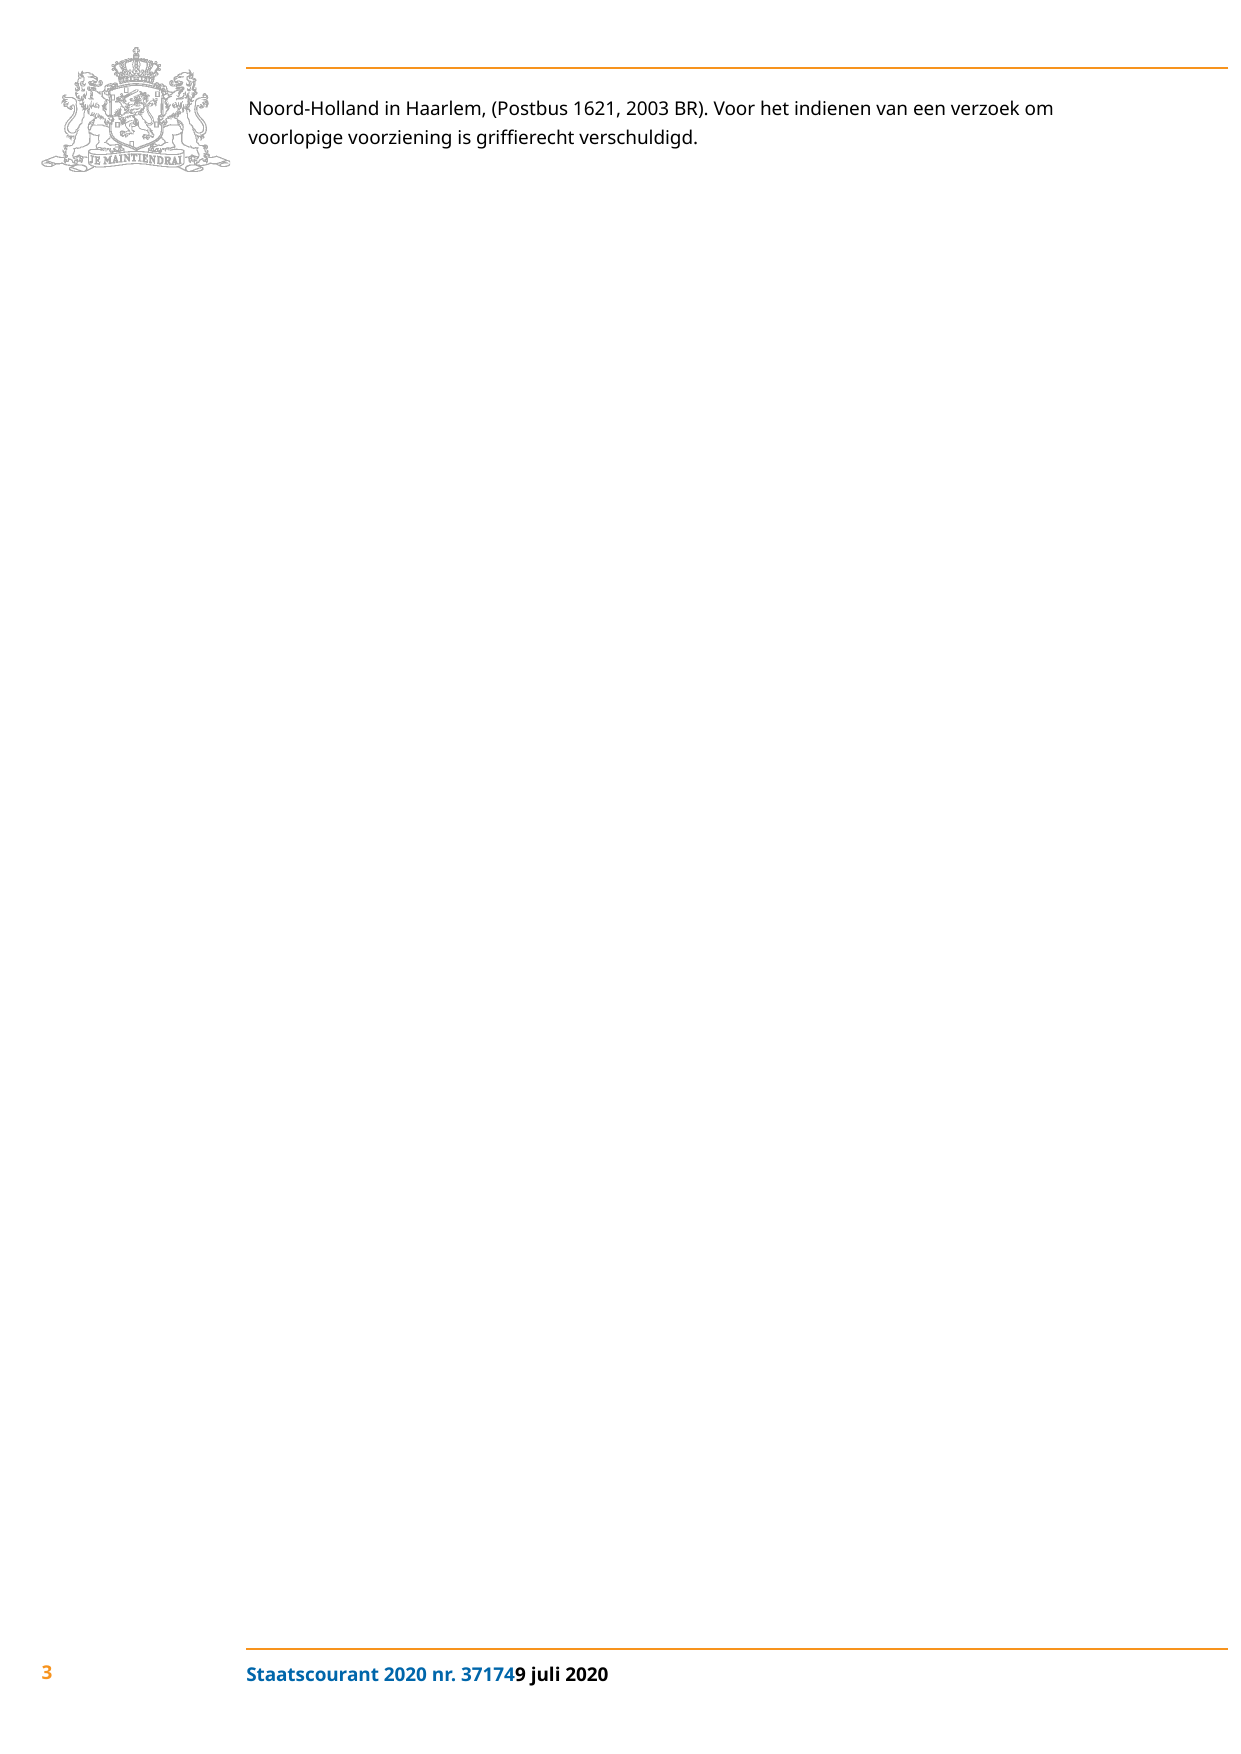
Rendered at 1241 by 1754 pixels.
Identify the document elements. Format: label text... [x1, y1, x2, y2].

picture [41, 47, 231, 172]
text Noord-Holland in Haarlem, (Postbus 1621, 2003 BR). Voor het indienen van een verzoek om voorlopige voorziening is griffierecht verschuldigd. [248, 95, 1152, 150]
